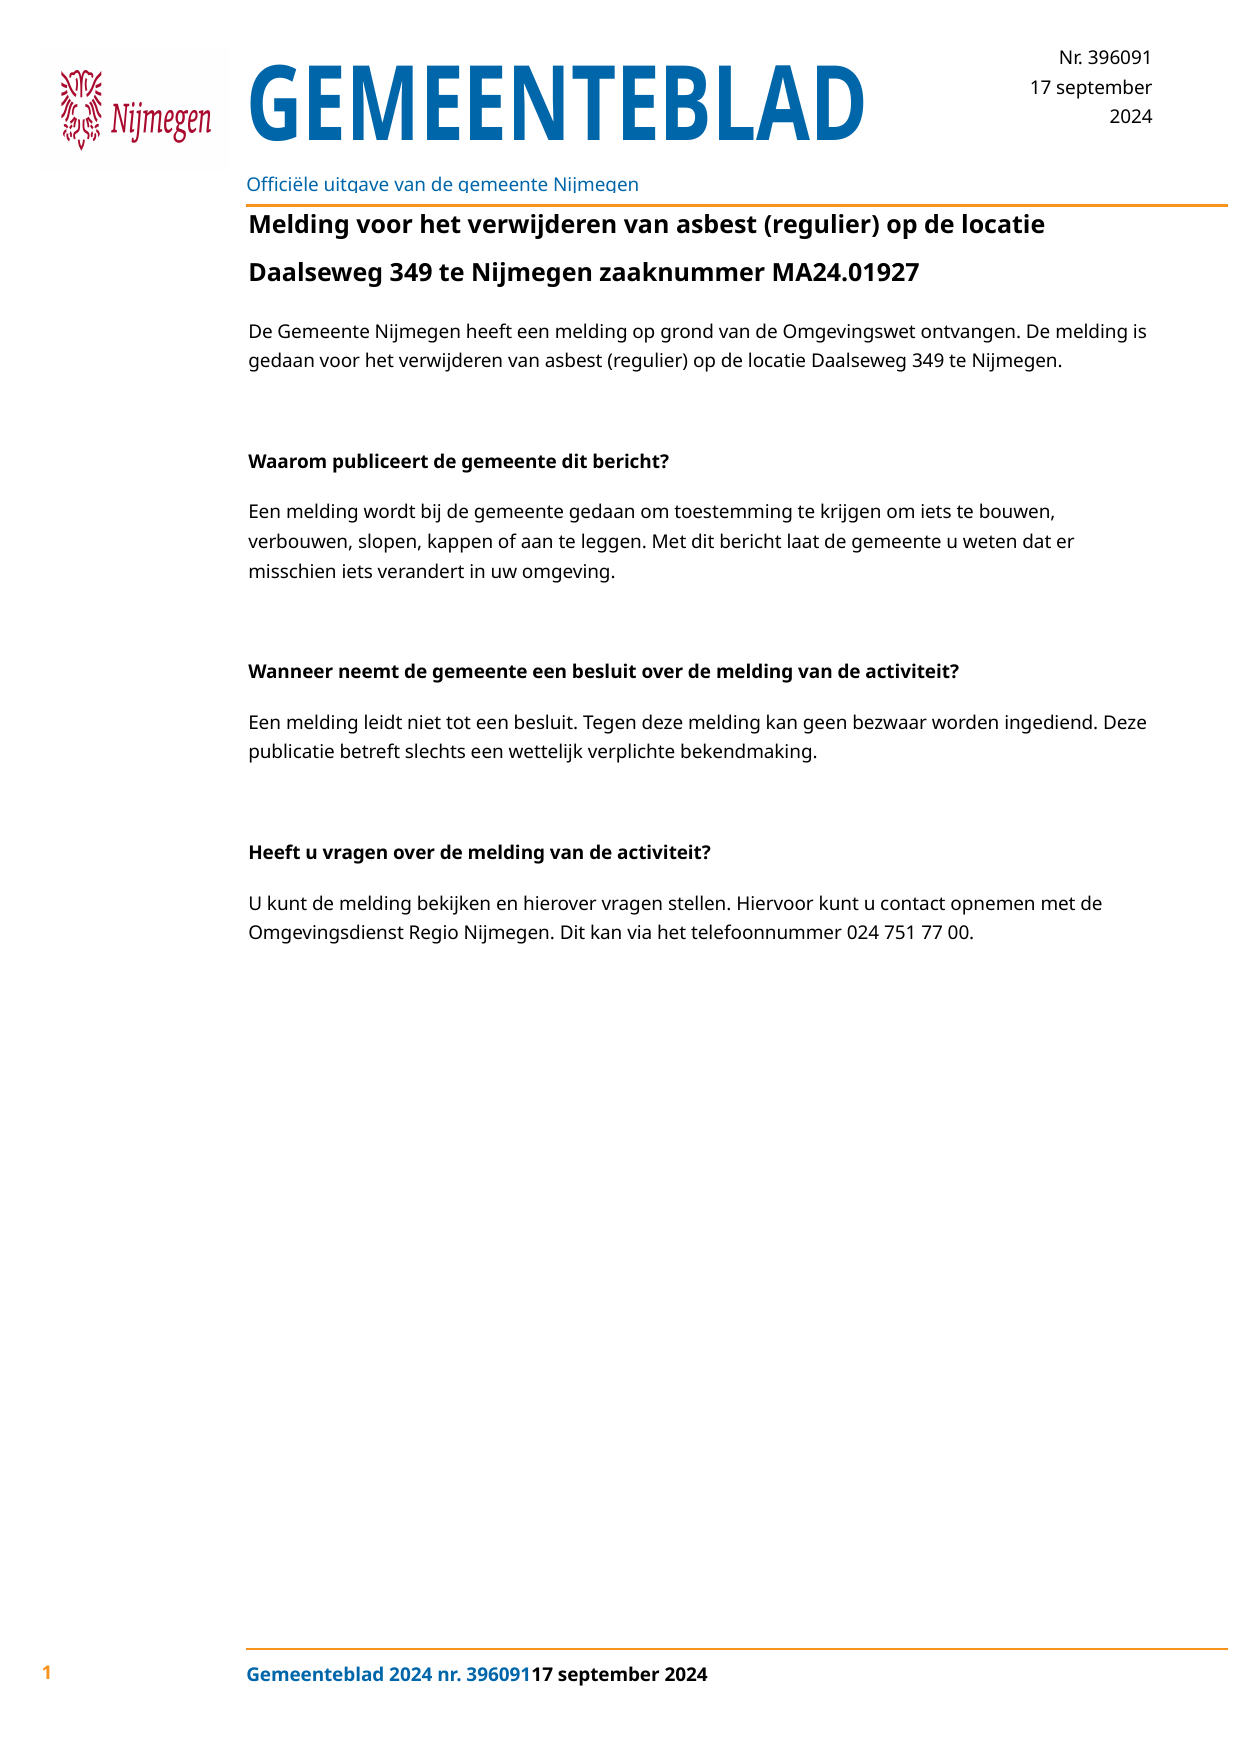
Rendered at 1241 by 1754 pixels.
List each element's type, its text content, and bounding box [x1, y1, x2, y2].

text U kunt de melding bekijken en hierover vragen stellen. Hiervoor kunt u contact opnemen met de Omgevingsdienst Regio Nijmegen. Dit kan via het telefoonnummer 024 751 77 00. [248, 890, 1152, 945]
text De Gemeente Nijmegen heeft een melding op grond van de Omgevingswet ontvangen. De melding is gedaan voor het verwijderen van asbest (regulier) op de locatie Daalseweg 349 te Nijmegen. [248, 318, 1152, 373]
text Waarom publiceert de gemeente dit bericht? [248, 448, 1152, 474]
text Heeft u vragen over de melding van de activiteit? [248, 839, 1152, 865]
text Een melding wordt bij de gemeente gedaan om toestemming te krijgen om iets te bouwen, verbouwen, slopen, kappen of aan te leggen. Met dit bericht laat de gemeente u weten dat er misschien iets verandert in uw omgeving. [248, 499, 1152, 584]
text Wanneer neemt de gemeente een besluit over de melding van de activiteit? [248, 659, 1152, 684]
text Een melding leidt niet tot een besluit. Tegen deze melding kan geen bezwaar worden ingediend. Deze publicatie betreft slechts een wettelijk verplichte bekendmaking. [248, 709, 1152, 764]
text Melding voor het verwijderen van asbest (regulier) op de locatie Daalseweg 349 te Nijmegen zaaknummer MA24.01927 [248, 207, 1152, 288]
picture [41, 47, 231, 172]
